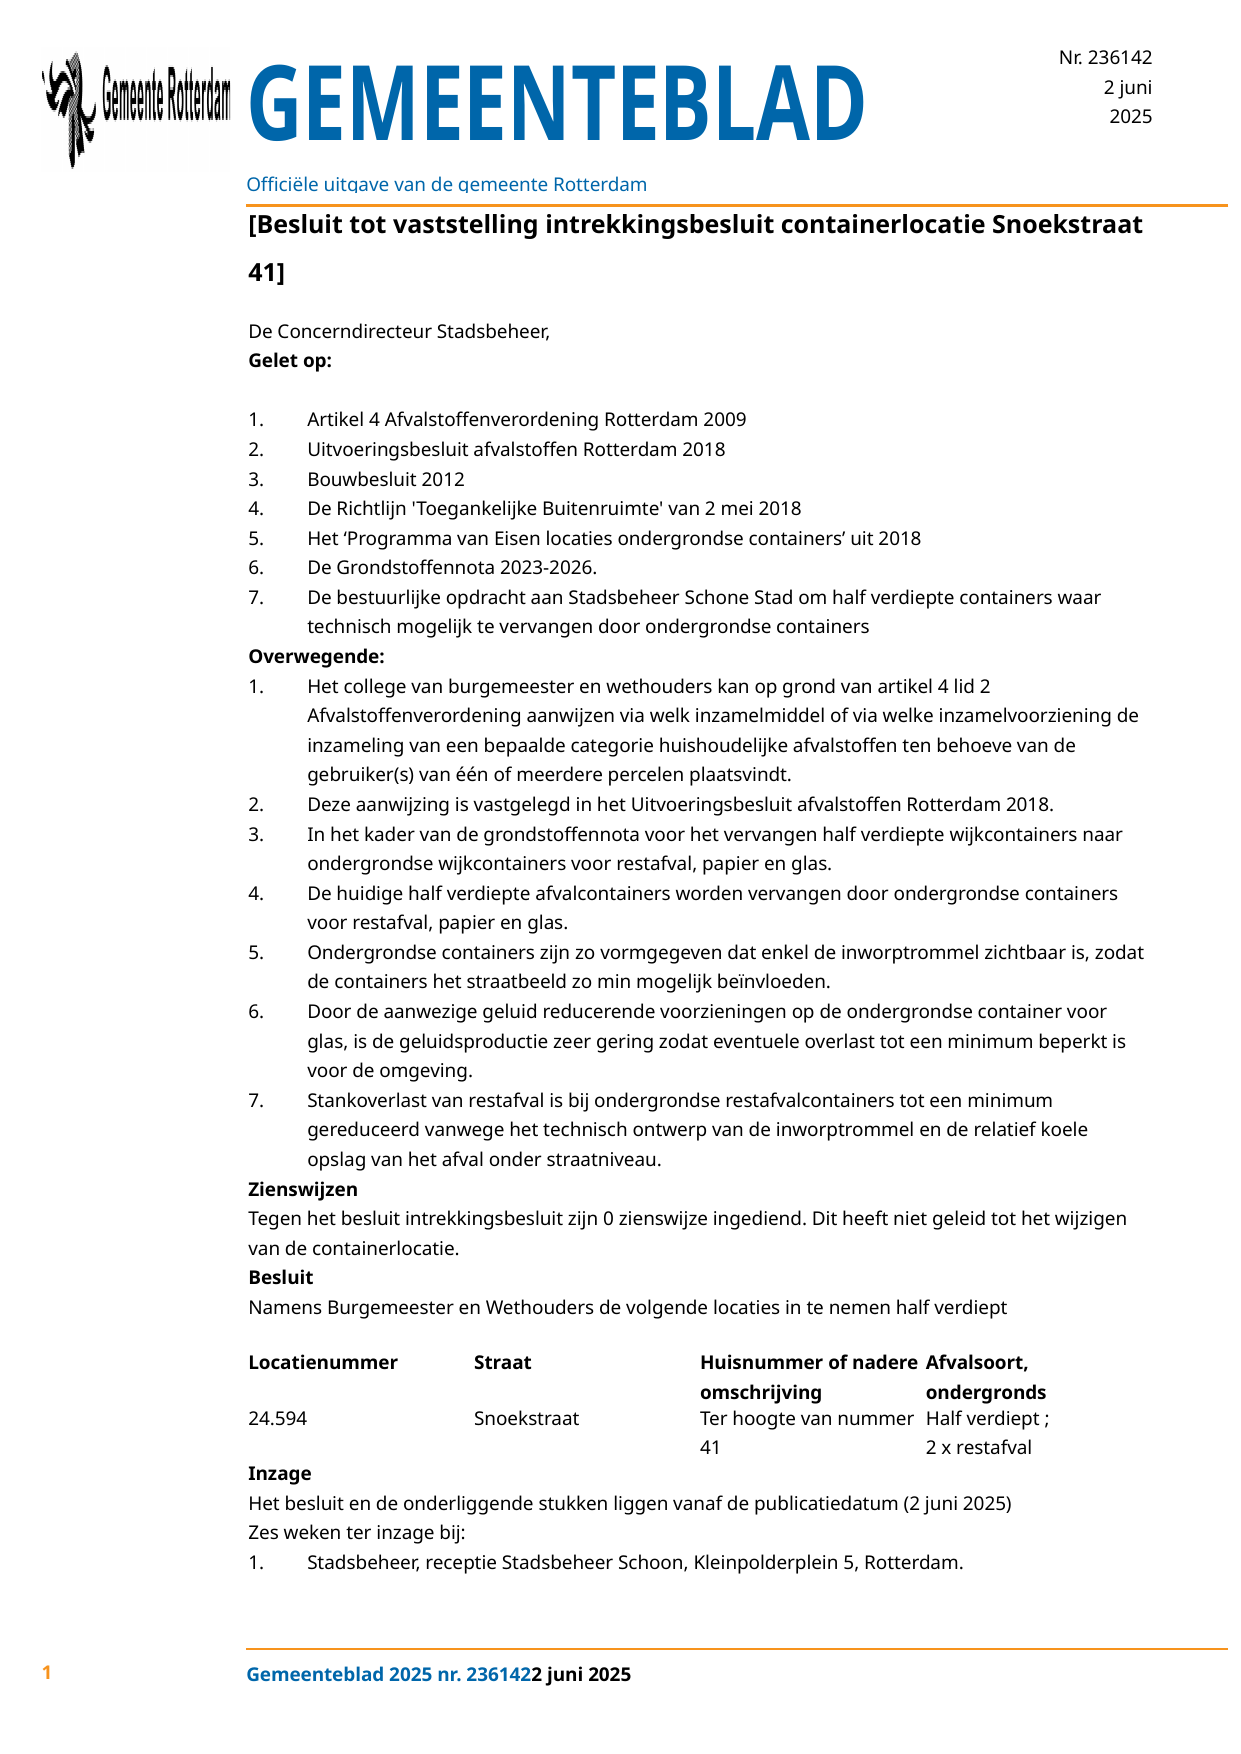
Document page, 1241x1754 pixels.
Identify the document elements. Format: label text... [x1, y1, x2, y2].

list De huidige half verdiepte afvalcontainers worden vervangen door ondergrondse containers voor restafval, papier en glas. [248, 880, 1152, 935]
table_header Huisnummer of nadere omschrijving [700, 1350, 926, 1405]
picture [41, 47, 231, 172]
list Stankoverlast van restafval is bij ondergrondse restafvalcontainers tot een minimum gereduceerd vanwege het technisch ontwerp van de inworptrommel en de relatief koele opslag van het afval onder straatniveau. [248, 1087, 1152, 1172]
text Het besluit en de onderliggende stukken liggen vanaf de publicatiedatum (2 juni 2025) [248, 1490, 1152, 1516]
list Deze aanwijzing is vastgelegd in het Uitvoeringsbesluit afvalstoffen Rotterdam 2018. [248, 791, 1152, 817]
text Besluit [248, 1264, 1152, 1290]
list De bestuurlijke opdracht aan Stadsbeheer Schone Stad om half verdiepte containers waar technisch mogelijk te vervangen door ondergrondse containers [248, 584, 1152, 639]
list De Richtlijn 'Toegankelijke Buitenruimte' van 2 mei 2018 [248, 495, 1152, 521]
text Namens Burgemeester en Wethouders de volgende locaties in te nemen half verdiept [248, 1294, 1152, 1320]
text De Concerndirecteur Stadsbeheer, [248, 318, 1152, 344]
list Stadsbeheer, receptie Stadsbeheer Schoon, Kleinpolderplein 5, Rotterdam. [248, 1549, 1152, 1575]
list Bouwbesluit 2012 [248, 466, 1152, 492]
table_cell 24.594 [248, 1405, 474, 1460]
text Tegen het besluit intrekkingsbesluit zijn 0 zienswijze ingediend. Dit heeft niet geleid tot het wijzigen van de containerlocatie. [248, 1205, 1152, 1261]
text Gelet op: [248, 347, 1152, 373]
list Uitvoeringsbesluit afvalstoffen Rotterdam 2018 [248, 436, 1152, 462]
text Zes weken ter inzage bij: [248, 1519, 1152, 1545]
list Door de aanwezige geluid reducerende voorzieningen op de ondergrondse container voor glas, is de geluidsproductie zeer gering zodat eventuele overlast tot een minimum beperkt is voor de omgeving. [248, 998, 1152, 1083]
list De Grondstoffennota 2023-2026. [248, 554, 1152, 580]
table_header Afvalsoort, ondergronds [926, 1350, 1152, 1405]
list Het college van burgemeester en wethouders kan op grond van artikel 4 lid 2 Afvalstoffenverordening aanwijzen via welk inzamelmiddel of via welke inzamelvoorziening de inzameling van een bepaalde categorie huishoudelijke afvalstoffen ten behoeve van de gebruiker(s) van één of meerdere percelen plaatsvindt. [248, 673, 1152, 787]
list Ondergrondse containers zijn zo vormgegeven dat enkel de inworptrommel zichtbaar is, zodat de containers het straatbeeld zo min mogelijk beïnvloeden. [248, 939, 1152, 994]
table_cell Ter hoogte van nummer 41 [700, 1405, 926, 1460]
table_cell Snoekstraat [474, 1405, 700, 1460]
table_header Locatienummer [248, 1350, 474, 1405]
list Het ‘Programma van Eisen locaties ondergrondse containers’ uit 2018 [248, 525, 1152, 551]
text [Besluit tot vaststelling intrekkingsbesluit containerlocatie Snoekstraat 41] [248, 207, 1152, 288]
text Zienswijzen [248, 1176, 1152, 1202]
text Overwegende: [248, 643, 1152, 669]
text Inzage [248, 1460, 1152, 1486]
table_cell Half verdiept ; 2 x restafval [926, 1405, 1152, 1460]
table_header Straat [474, 1350, 700, 1405]
list Artikel 4 Afvalstoffenverordening Rotterdam 2009 [248, 407, 1152, 432]
list In het kader van de grondstoffennota voor het vervangen half verdiepte wijkcontainers naar ondergrondse wijkcontainers voor restafval, papier en glas. [248, 821, 1152, 876]
